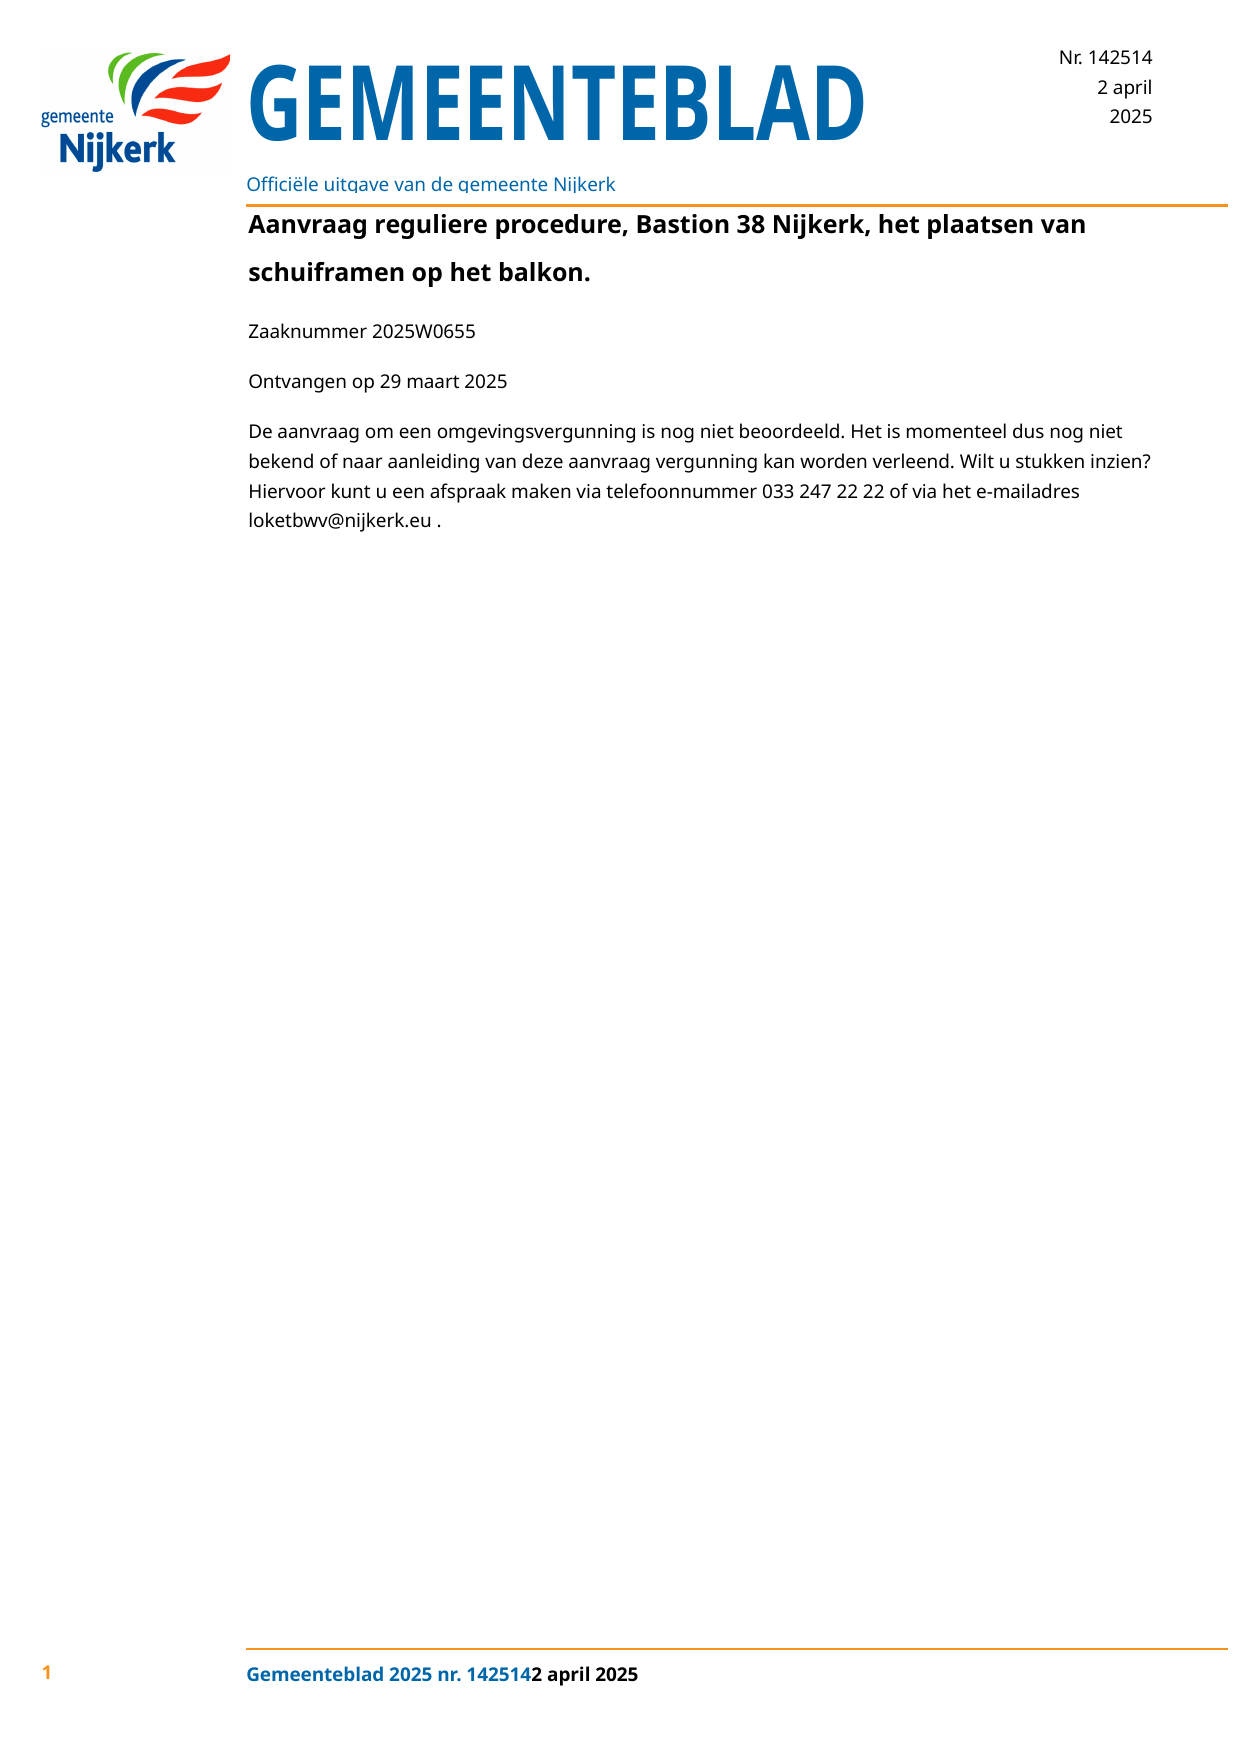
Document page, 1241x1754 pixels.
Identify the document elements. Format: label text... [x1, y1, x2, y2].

text Aanvraag reguliere procedure, Bastion 38 Nijkerk, het plaatsen van schuiframen op het balkon. [248, 207, 1152, 288]
text De aanvraag om een omgevingsvergunning is nog niet beoordeeld. Het is momenteel dus nog niet bekend of naar aanleiding van deze aanvraag vergunning kan worden verleend. Wilt u stukken inzien? Hiervoor kunt u een afspraak maken via telefoonnummer 033 247 22 22 of via het e-mailadres loketbwv@nijkerk.eu . [248, 419, 1152, 533]
picture [41, 47, 231, 172]
text Zaaknummer 2025W0655 [248, 318, 1152, 344]
text Ontvangen op 29 maart 2025 [248, 368, 1152, 394]
